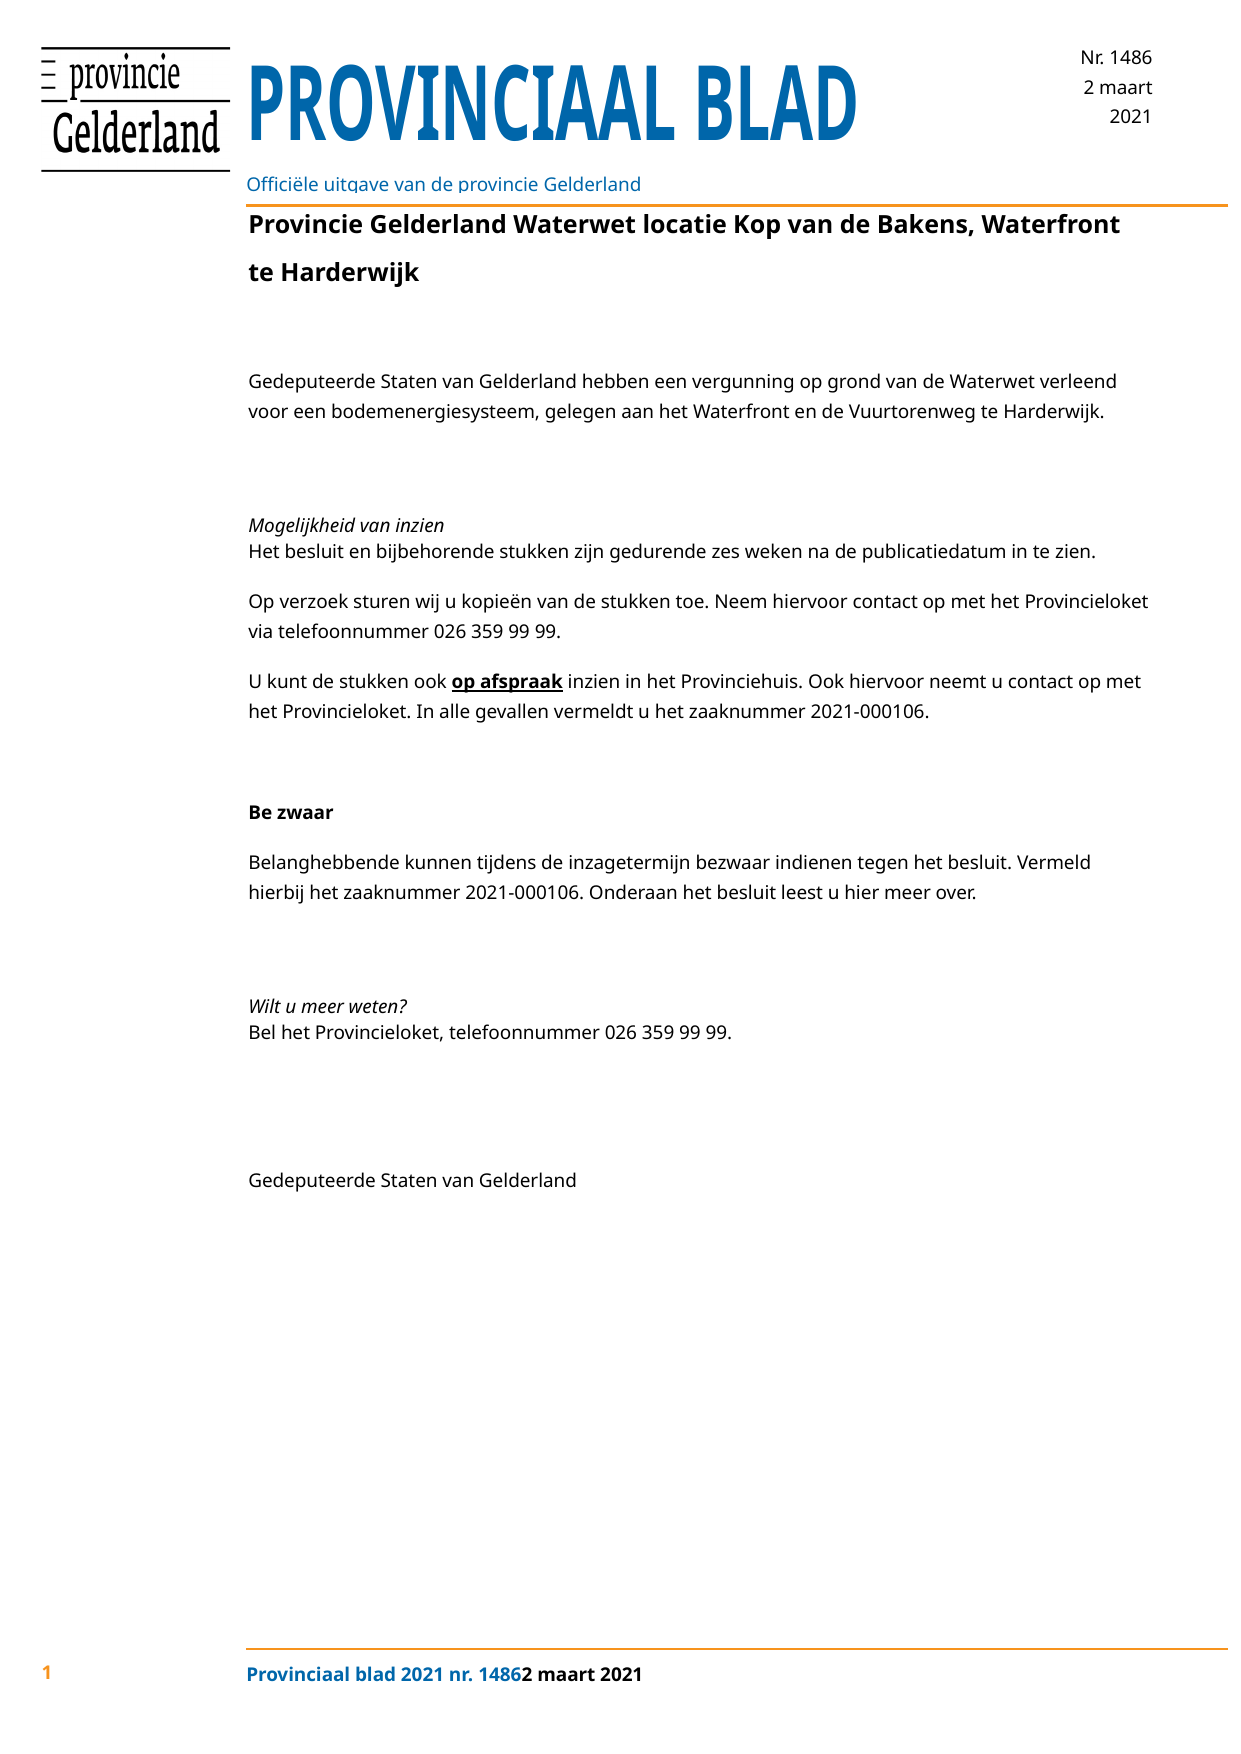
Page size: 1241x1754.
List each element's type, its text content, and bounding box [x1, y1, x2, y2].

text Provincie Gelderland Waterwet locatie Kop van de Bakens, Waterfront te Harderwijk [248, 207, 1152, 288]
text Op verzoek sturen wij u kopieën van de stukken toe. Neem hiervoor contact op met het Provincieloket via telefoonnummer 026 359 99 99. [248, 588, 1152, 644]
text Gedeputeerde Staten van Gelderland hebben een vergunning op grond van de Waterwet verleend voor een bodemenergiesysteem, gelegen aan het Waterfront en de Vuurtorenweg te Harderwijk. [248, 368, 1152, 424]
text Gedeputeerde Staten van Gelderland [248, 1168, 1152, 1193]
text Mogelijkheid van inzien [248, 512, 1152, 538]
text U kunt de stukken ook op afspraak inzien in het Provinciehuis. Ook hiervoor neemt u contact op met het Provincieloket. In alle gevallen vermeldt u het zaaknummer 2021-000106. [248, 668, 1152, 724]
picture [41, 47, 231, 172]
text Wilt u meer weten? [248, 993, 1152, 1019]
text Bel het Provincieloket, telefoonnummer 026 359 99 99. [248, 1019, 1152, 1045]
text Het besluit en bijbehorende stukken zijn gedurende zes weken na de publicatiedatum in te zien. [248, 538, 1152, 564]
text Belanghebbende kunnen tijdens de inzagetermijn bezwaar indienen tegen het besluit. Vermeld hierbij het zaaknummer 2021-000106. Onderaan het besluit leest u hier meer over. [248, 849, 1152, 904]
text Be zwaar [248, 799, 1152, 824]
